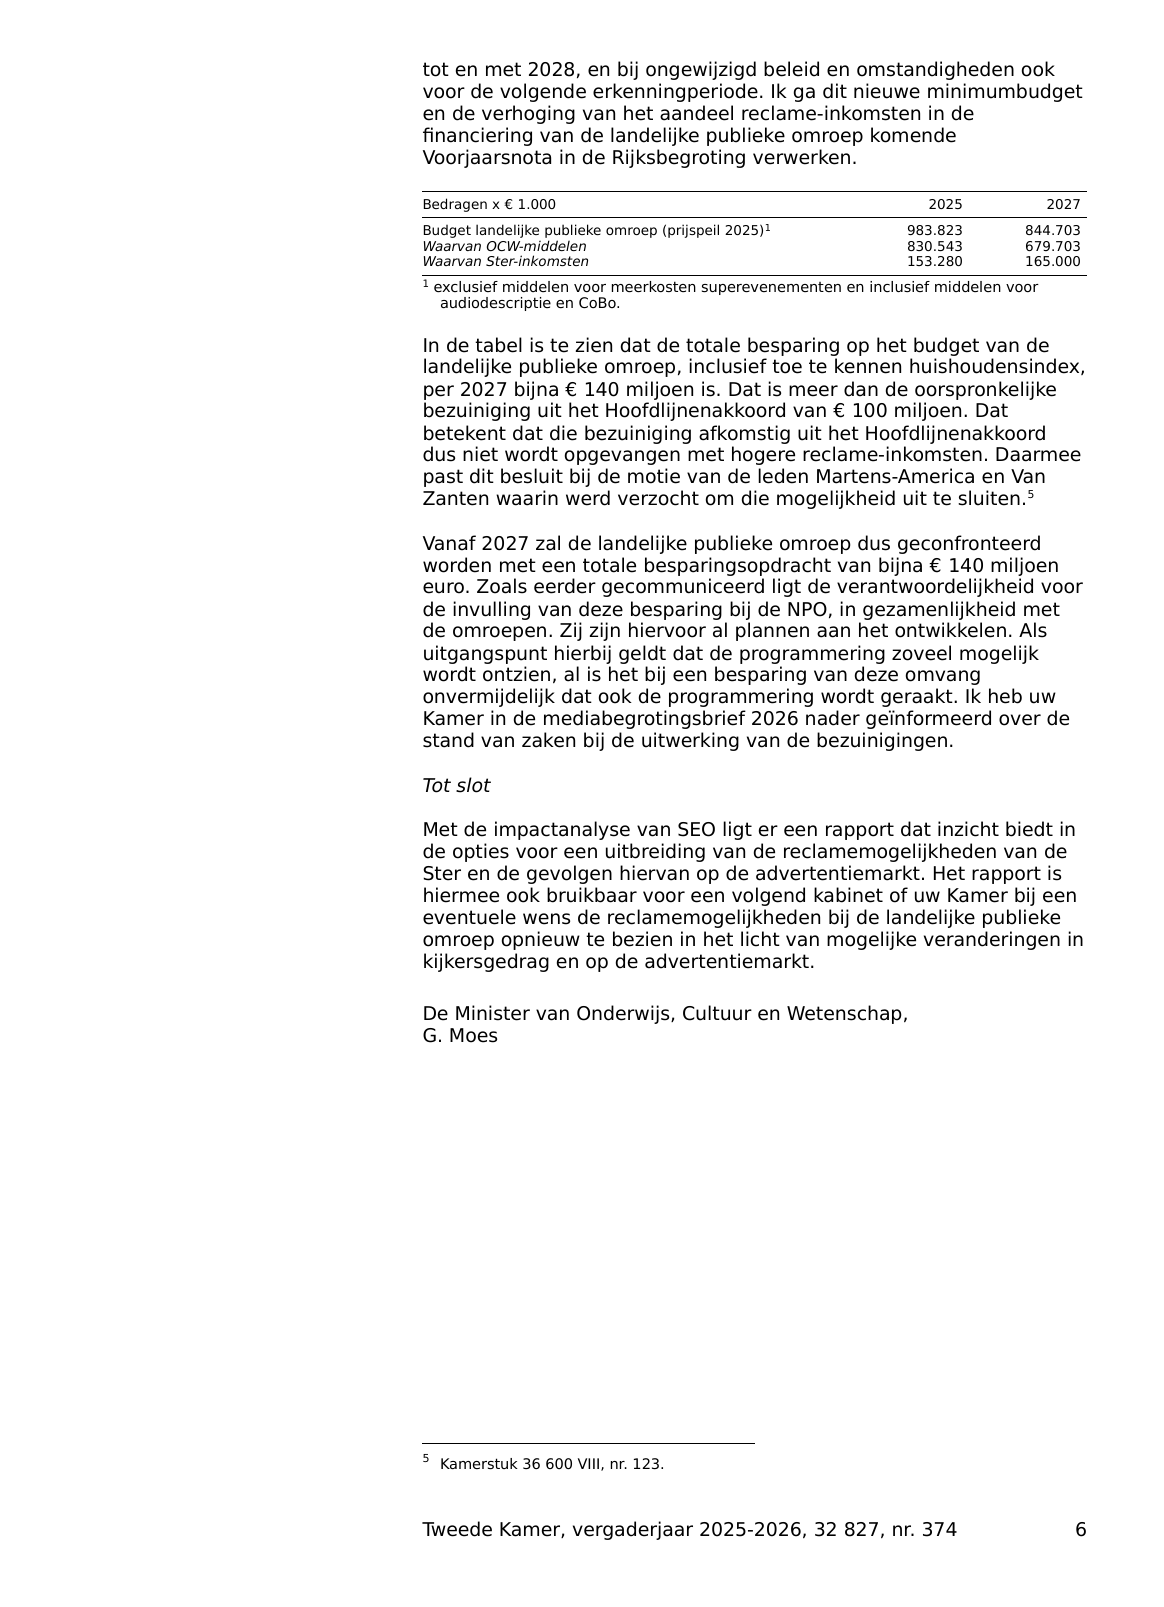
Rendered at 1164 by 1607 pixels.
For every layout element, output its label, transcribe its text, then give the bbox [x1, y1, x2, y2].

table_header 2027 [969, 192, 1087, 217]
text tot en met 2028, en bij ongewijzigd beleid en omstandigheden ook voor de volgende erkenningperiode. Ik ga dit nieuwe minimumbudget en de verhoging van het aandeel reclame-inkomsten in de financiering van de landelijke publieke omroep komende Voorjaarsnota in de Rijksbegroting verwerken. [422, 59, 1087, 169]
table_cell Waarvan Ster-inkomsten [422, 254, 850, 274]
table_header 2025 [850, 192, 968, 217]
table_cell Budget landelijke publieke omroep (prijspeil 2025)1 [422, 218, 850, 238]
table_cell 679.703 [969, 239, 1087, 254]
table_cell Waarvan OCW-middelen [422, 239, 850, 254]
text De Minister van Onderwijs, Cultuur en Wetenschap, G. Moes [422, 1002, 1087, 1046]
table_cell 165.000 [969, 254, 1087, 274]
text Kamerstuk 36 600 VIII, nr. 123. [422, 1452, 1087, 1474]
text Vanaf 2027 zal de landelijke publieke omroep dus geconfronteerd worden met een totale besparingsopdracht van bijna € 140 miljoen euro. Zoals eerder gecommuniceerd ligt de verantwoordelijkheid voor de invulling van deze besparing bij de NPO, in gezamenlijkheid met de omroepen. Zij zijn hiervoor al plannen aan het ontwikkelen. Als uitgangspunt hierbij geldt dat de programmering zoveel mogelijk wordt ontzien, al is het bij een besparing van deze omvang onvermijdelijk dat ook de programmering wordt geraakt. Ik heb uw Kamer in de mediabegrotingsbrief 2026 nader geïnformeerd over de stand van zaken bij de uitwerking van de bezuinigingen. [422, 532, 1087, 752]
table_cell 1 exclusief middelen voor meerkosten superevenementen en inclusief middelen voor audiodescriptie en CoBo. [422, 276, 1087, 312]
table_header Bedragen x € 1.000 [422, 192, 850, 217]
table_cell 844.703 [969, 218, 1087, 238]
table_cell 153.280 [850, 254, 968, 274]
text Met de impactanalyse van SEO ligt er een rapport dat inzicht biedt in de opties voor een uitbreiding van de reclamemogelijkheden van de Ster en de gevolgen hiervan op de advertentiemarkt. Het rapport is hiermee ook bruikbaar voor een volgend kabinet of uw Kamer bij een eventuele wens de reclamemogelijkheden bij de landelijke publieke omroep opnieuw te bezien in het licht van mogelijke veranderingen in kijkersgedrag en op de advertentiemarkt. [422, 819, 1087, 972]
table_cell 830.543 [850, 239, 968, 254]
text In de tabel is te zien dat de totale besparing op het budget van de landelijke publieke omroep, inclusief toe te kennen huishoudensindex, per 2027 bijna € 140 miljoen is. Dat is meer dan de oorspronkelijke bezuiniging uit het Hoofdlijnenakkoord van € 100 miljoen. Dat betekent dat die bezuiniging afkomstig uit het Hoofdlijnenakkoord dus niet wordt opgevangen met hogere reclame-inkomsten. Daarmee past dit besluit bij de motie van de leden Martens-America en Van Zanten waarin werd verzocht om die mogelijkheid uit te sluiten. [422, 334, 1087, 510]
table_cell 983.823 [850, 218, 968, 238]
subtitle Tot slot [422, 774, 1087, 796]
